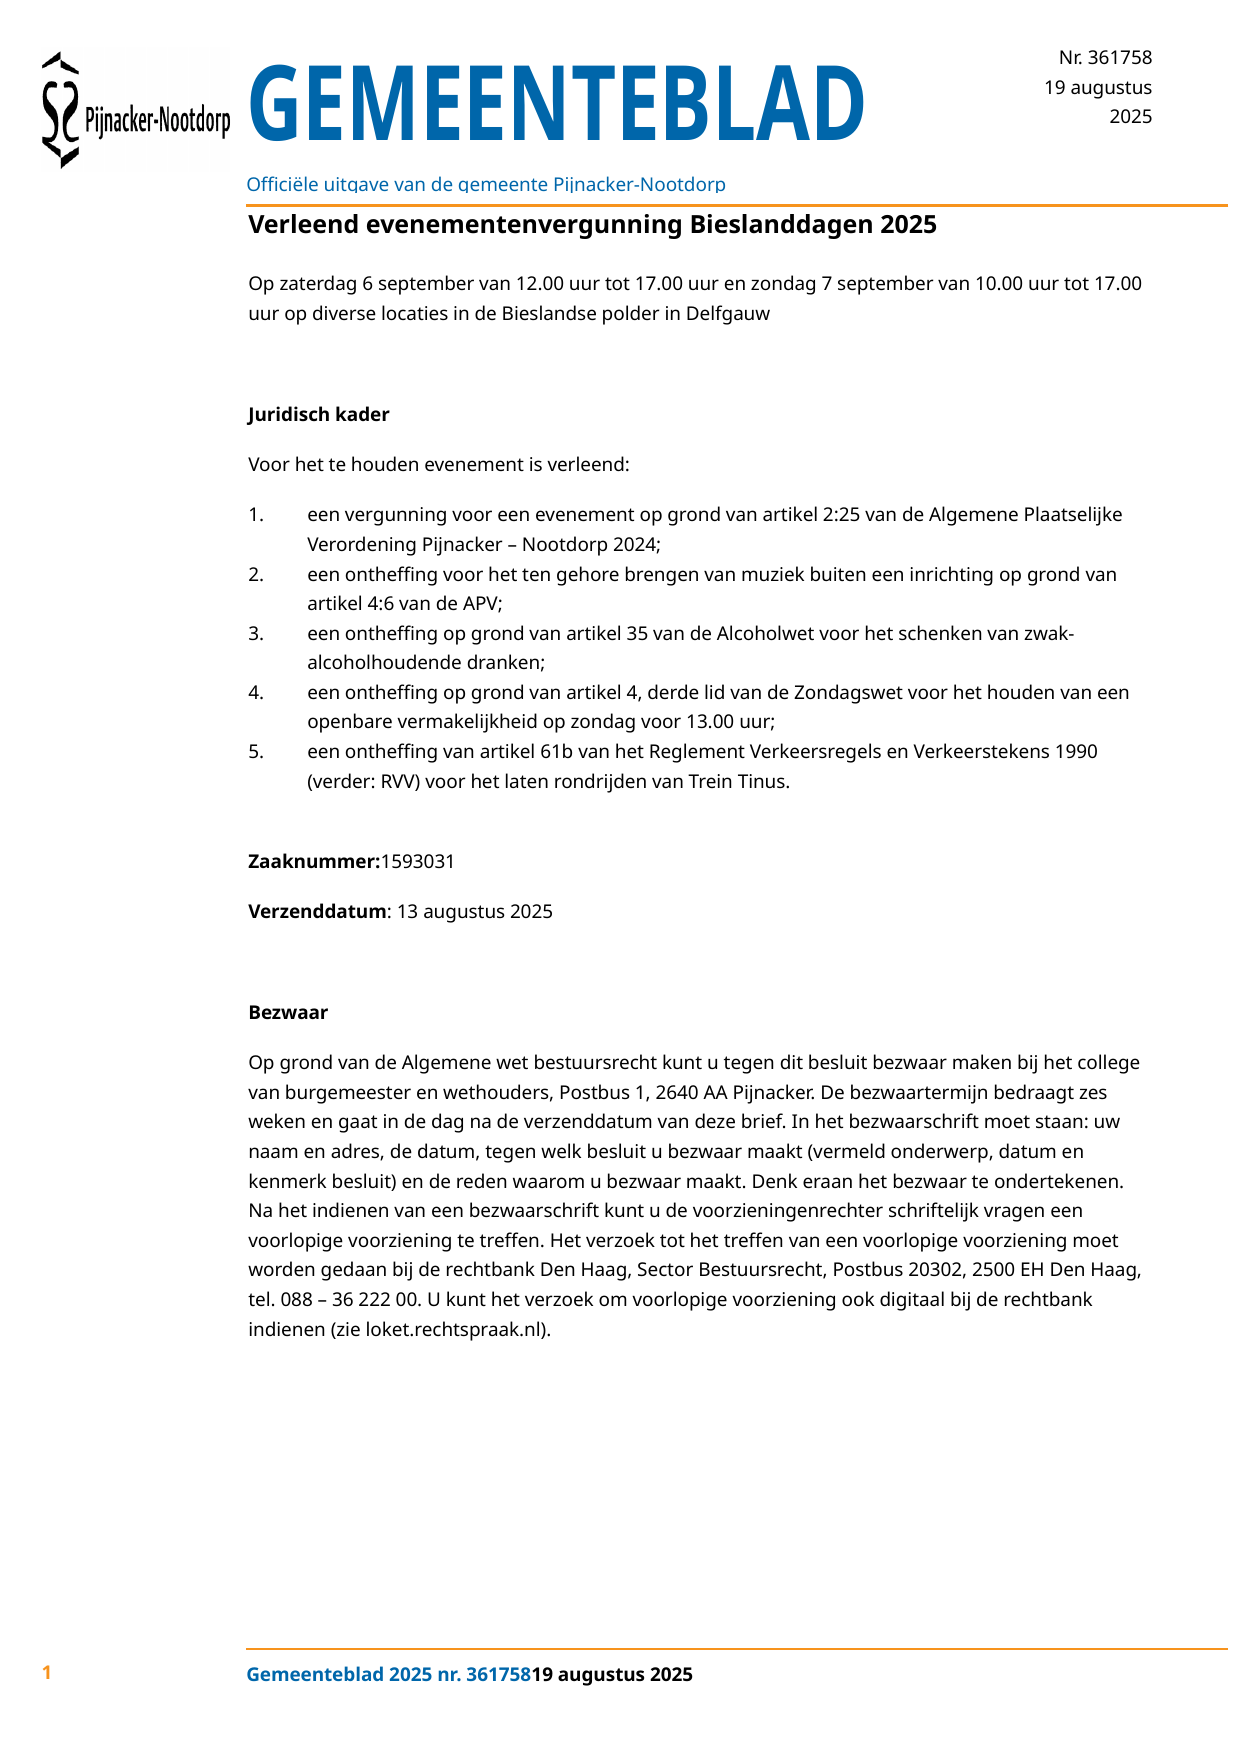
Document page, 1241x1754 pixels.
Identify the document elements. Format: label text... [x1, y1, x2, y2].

text Op zaterdag 6 september van 12.00 uur tot 17.00 uur en zondag 7 september van 10.00 uur tot 17.00 uur op diverse locaties in de Bieslandse polder in Delfgauw [248, 270, 1152, 326]
picture [41, 47, 231, 172]
list een ontheffing op grond van artikel 35 van de Alcoholwet voor het schenken van zwak-alcoholhoudende dranken; [248, 620, 1152, 675]
text Zaaknummer:1593031 [248, 848, 1152, 873]
text Verzenddatum: 13 augustus 2025 [248, 898, 1152, 924]
text Voor het te houden evenement is verleend: [248, 451, 1152, 477]
list een ontheffing op grond van artikel 4, derde lid van de Zondagswet voor het houden van een openbare vermakelijkheid op zondag voor 13.00 uur; [248, 679, 1152, 734]
list een ontheffing van artikel 61b van het Reglement Verkeersregels en Verkeerstekens 1990 (verder: RVV) voor het laten rondrijden van Trein Tinus. [248, 738, 1152, 793]
text Verleend evenementenvergunning Bieslanddagen 2025 [248, 207, 1152, 241]
text Op grond van de Algemene wet bestuursrecht kunt u tegen dit besluit bezwaar maken bij het college van burgemeester en wethouders, Postbus 1, 2640 AA Pijnacker. De bezwaartermijn bedraagt zes weken en gaat in de dag na de verzenddatum van deze brief. In het bezwaarschrift moet staan: uw naam en adres, de datum, tegen welk besluit u bezwaar maakt (vermeld onderwerp, datum en kenmerk besluit) en de reden waarom u bezwaar maakt. Denk eraan het bezwaar te ondertekenen. Na het indienen van een bezwaarschrift kunt u de voorzieningenrechter schriftelijk vragen een voorlopige voorziening te treffen. Het verzoek tot het treffen van een voorlopige voorziening moet worden gedaan bij de rechtbank Den Haag, Sector Bestuursrecht, Postbus 20302, 2500 EH Den Haag, tel. 088 – 36 222 00. U kunt het verzoek om voorlopige voorziening ook digitaal bij de rechtbank indienen (zie loket.rechtspraak.nl). [248, 1049, 1152, 1341]
text Bezwaar [248, 999, 1152, 1025]
text Juridisch kader [248, 401, 1152, 426]
list een ontheffing voor het ten gehore brengen van muziek buiten een inrichting op grond van artikel 4:6 van de APV; [248, 561, 1152, 616]
list een vergunning voor een evenement op grond van artikel 2:25 van de Algemene Plaatselijke Verordening Pijnacker – Nootdorp 2024; [248, 502, 1152, 557]
